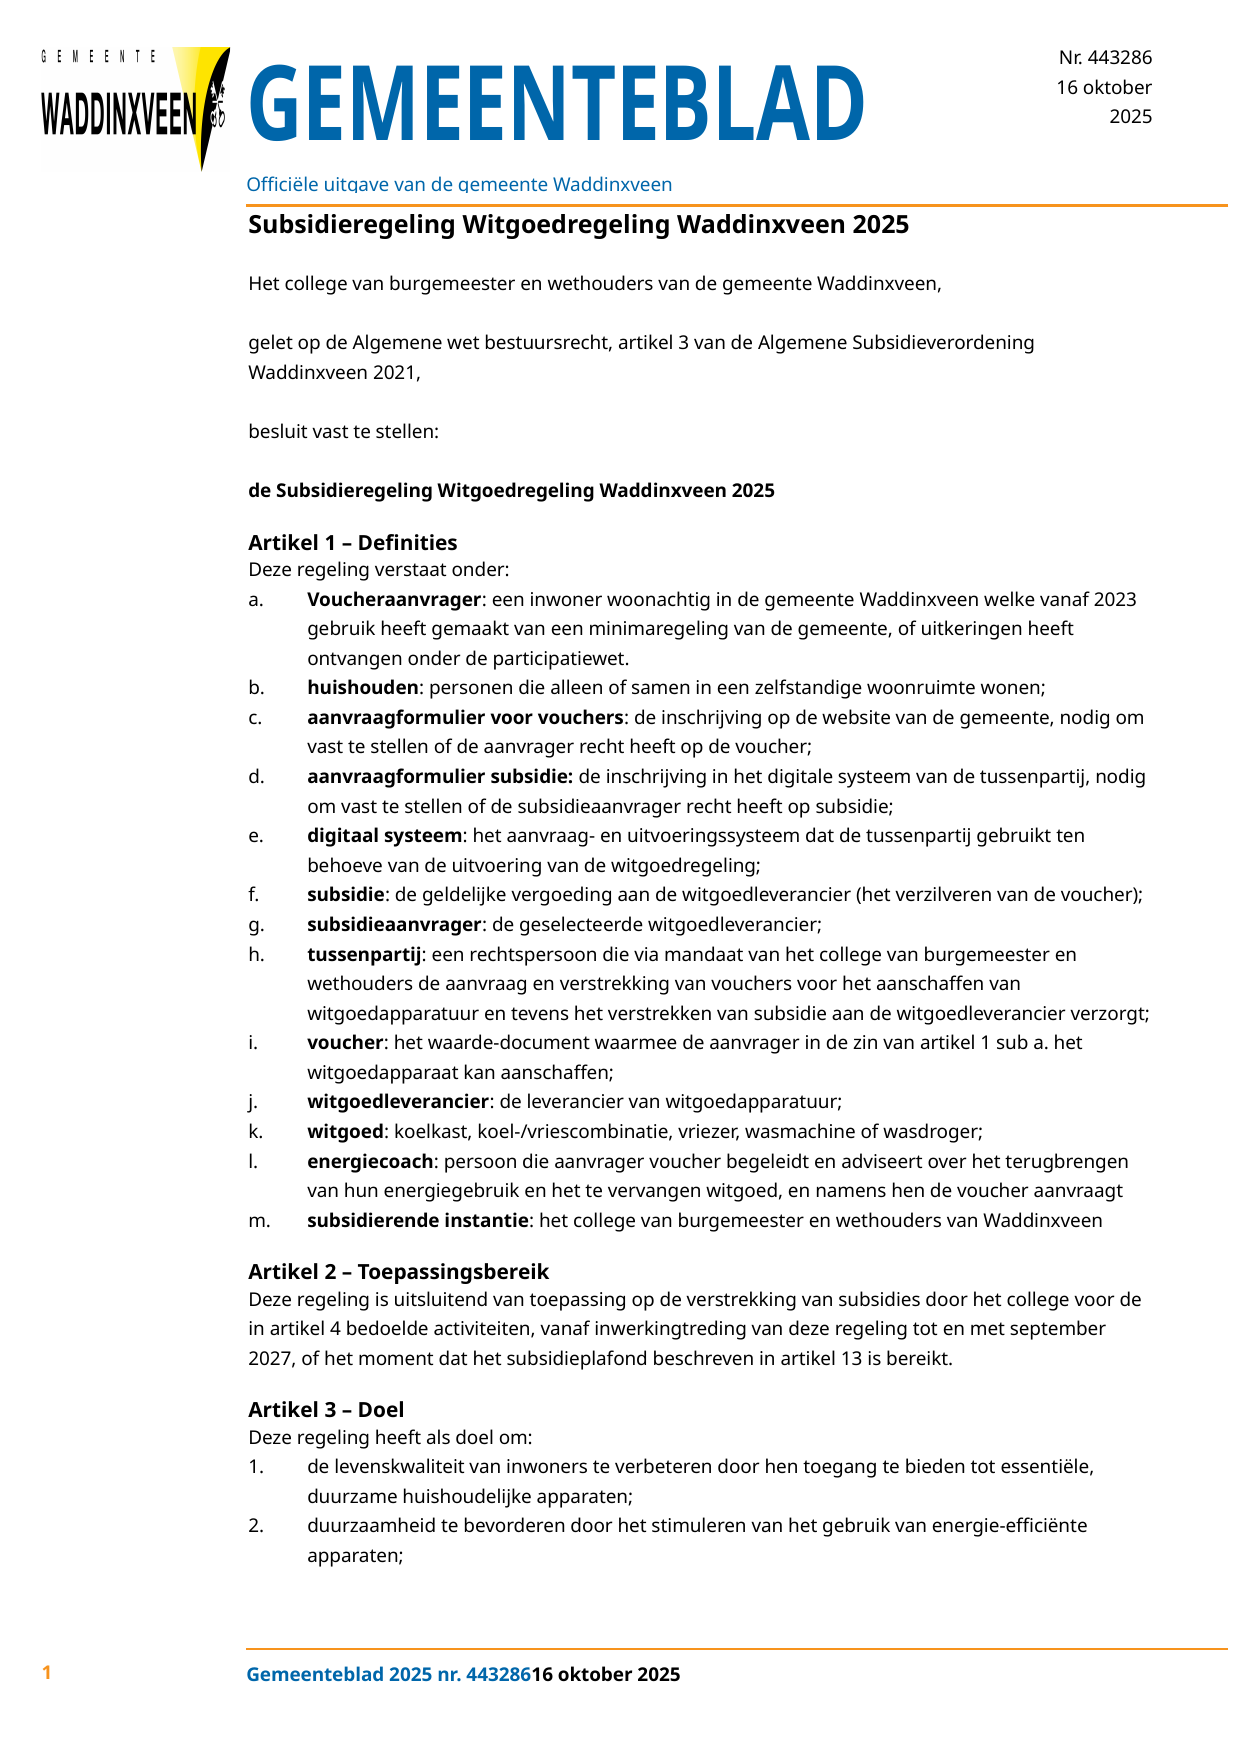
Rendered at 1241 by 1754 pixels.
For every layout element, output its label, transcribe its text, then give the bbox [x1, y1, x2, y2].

list aanvraagformulier voor vouchers: de inschrijving op de website van de gemeente, nodig om vast te stellen of de aanvrager recht heeft op de voucher; [248, 704, 1152, 759]
text Artikel 3 – Doel [248, 1396, 1152, 1424]
text Deze regeling verstaat onder: [248, 556, 1152, 582]
list energiecoach: persoon die aanvrager voucher begeleidt en adviseert over het terugbrengen van hun energiegebruik en het te vervangen witgoed, en namens hen de voucher aanvraagt [248, 1148, 1152, 1203]
list witgoedleverancier: de leverancier van witgoedapparatuur; [248, 1089, 1152, 1114]
list duurzaamheid te bevorderen door het stimuleren van het gebruik van energie-efficiënte apparaten; [248, 1513, 1152, 1568]
text Artikel 1 – Definities [248, 528, 1152, 556]
picture [41, 47, 231, 172]
list subsidierende instantie: het college van burgemeester en wethouders van Waddinxveen [248, 1207, 1152, 1233]
text Deze regeling heeft als doel om: [248, 1424, 1152, 1450]
list huishouden: personen die alleen of samen in een zelfstandige woonruimte wonen; [248, 674, 1152, 700]
text Deze regeling is uitsluitend van toepassing op de verstrekking van subsidies door het college voor de in artikel 4 bedoelde activiteiten, vanaf inwerkingtreding van deze regeling tot en met september 2027, of het moment dat het subsidieplafond beschreven in artikel 13 is bereikt. [248, 1286, 1152, 1371]
list aanvraagformulier subsidie: de inschrijving in het digitale systeem van de tussenpartij, nodig om vast te stellen of de subsidieaanvrager recht heeft op subsidie; [248, 763, 1152, 819]
list voucher: het waarde-document waarmee de aanvrager in de zin van artikel 1 sub a. het witgoedapparaat kan aanschaffen; [248, 1029, 1152, 1085]
text gelet op de Algemene wet bestuursrecht, artikel 3 van de Algemene Subsidieverordening Waddinxveen 2021, [248, 329, 1152, 385]
list subsidieaanvrager: de geselecteerde witgoedleverancier; [248, 911, 1152, 937]
list witgoed: koelkast, koel-/vriescombinatie, vriezer, wasmachine of wasdroger; [248, 1118, 1152, 1144]
list digitaal systeem: het aanvraag- en uitvoeringssysteem dat de tussenpartij gebruikt ten behoeve van de uitvoering van de witgoedregeling; [248, 822, 1152, 878]
list Voucheraanvrager: een inwoner woonachtig in de gemeente Waddinxveen welke vanaf 2023 gebruik heeft gemaakt van een minimaregeling van de gemeente, of uitkeringen heeft ontvangen onder de participatiewet. [248, 586, 1152, 671]
text Subsidieregeling Witgoedregeling Waddinxveen 2025 [248, 207, 1152, 241]
list de levenskwaliteit van inwoners te verbeteren door hen toegang te bieden tot essentiële, duurzame huishoudelijke apparaten; [248, 1453, 1152, 1509]
text Artikel 2 – Toepassingsbereik [248, 1257, 1152, 1286]
list subsidie: de geldelijke vergoeding aan de witgoedleverancier (het verzilveren van de voucher); [248, 882, 1152, 907]
list tussenpartij: een rechtspersoon die via mandaat van het college van burgemeester en wethouders de aanvraag en verstrekking van vouchers voor het aanschaffen van witgoedapparatuur en tevens het verstrekken van subsidie aan de witgoedleverancier verzorgt; [248, 941, 1152, 1026]
text Het college van burgemeester en wethouders van de gemeente Waddinxveen, [248, 270, 1152, 296]
text besluit vast te stellen: [248, 418, 1152, 444]
text de Subsidieregeling Witgoedregeling Waddinxveen 2025 [248, 477, 1152, 503]
